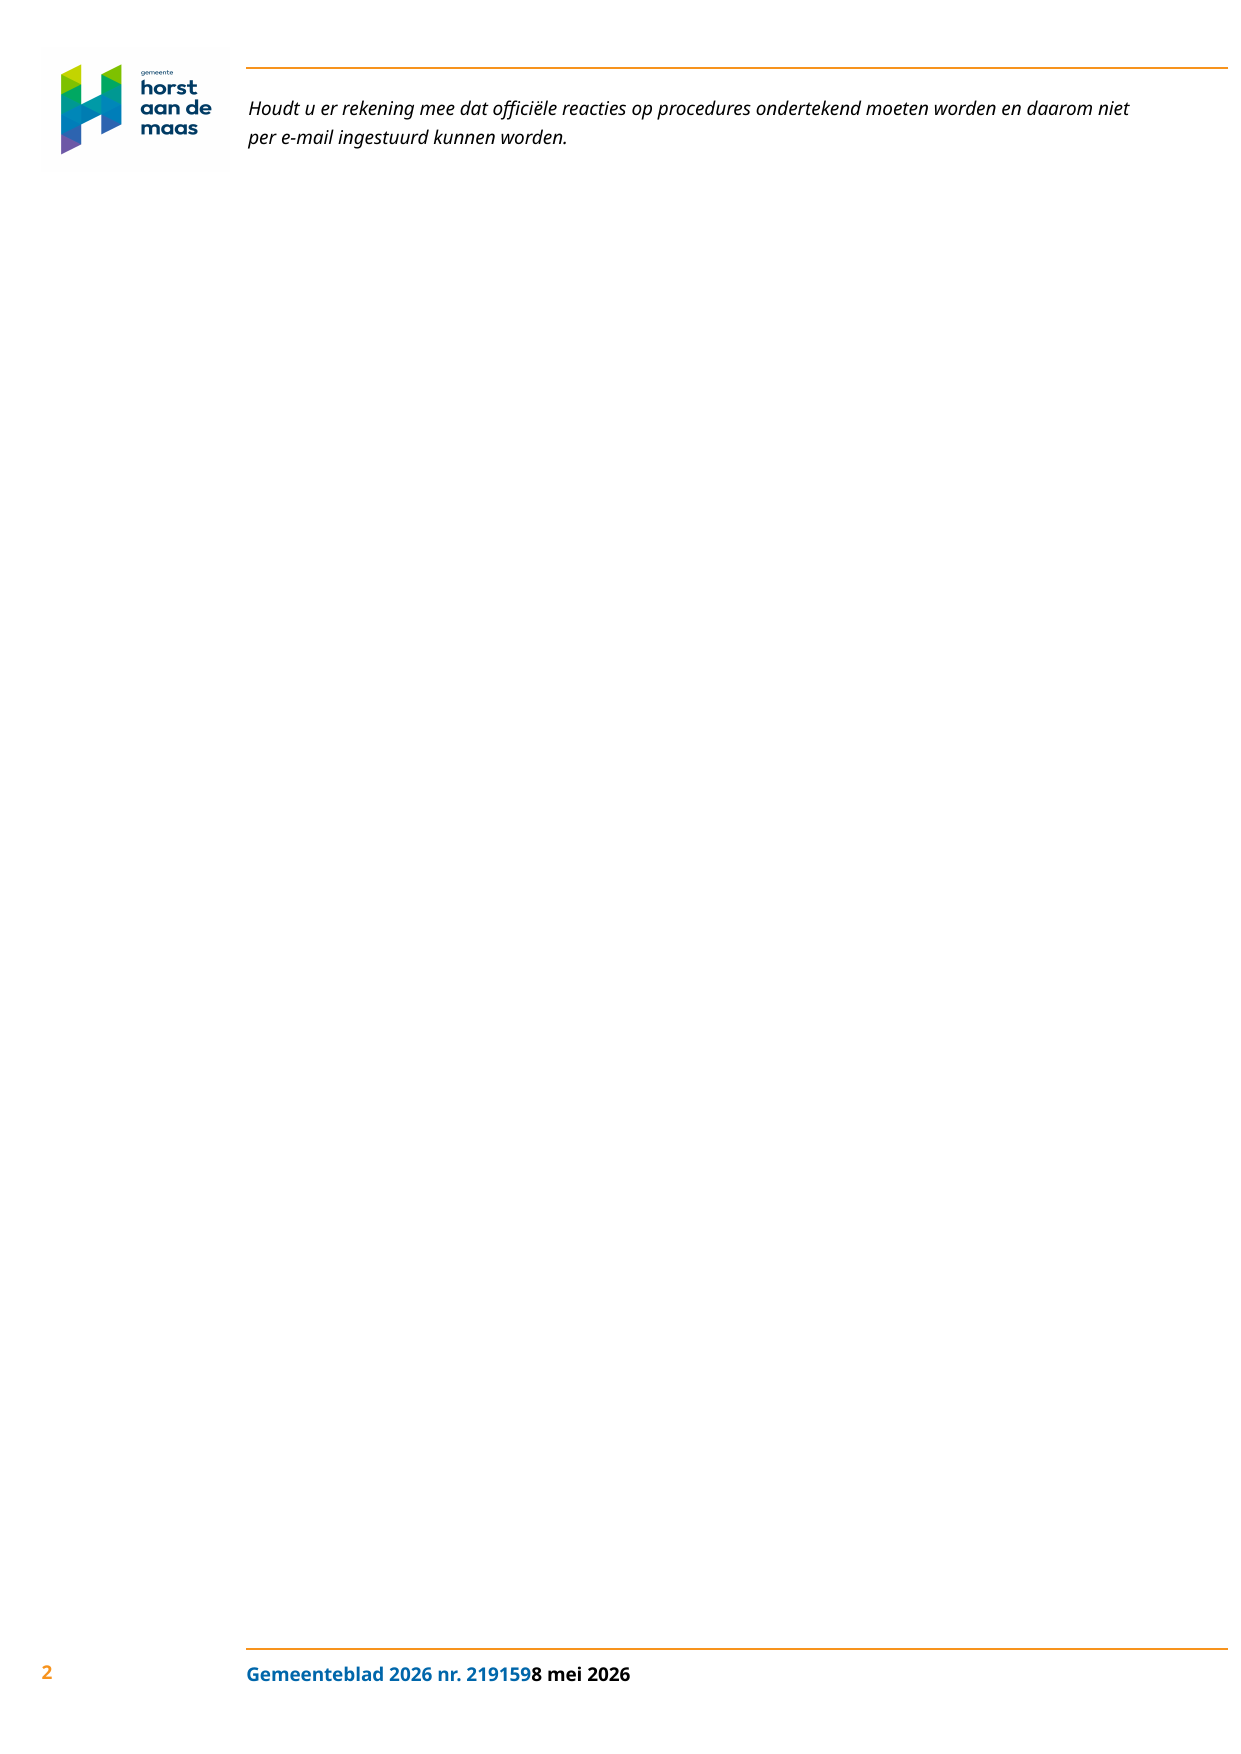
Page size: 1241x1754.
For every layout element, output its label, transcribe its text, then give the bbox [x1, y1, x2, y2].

picture [41, 47, 231, 172]
text Houdt u er rekening mee dat officiële reacties op procedures ondertekend moeten worden en daarom niet per e-mail ingestuurd kunnen worden. [248, 95, 1152, 150]
